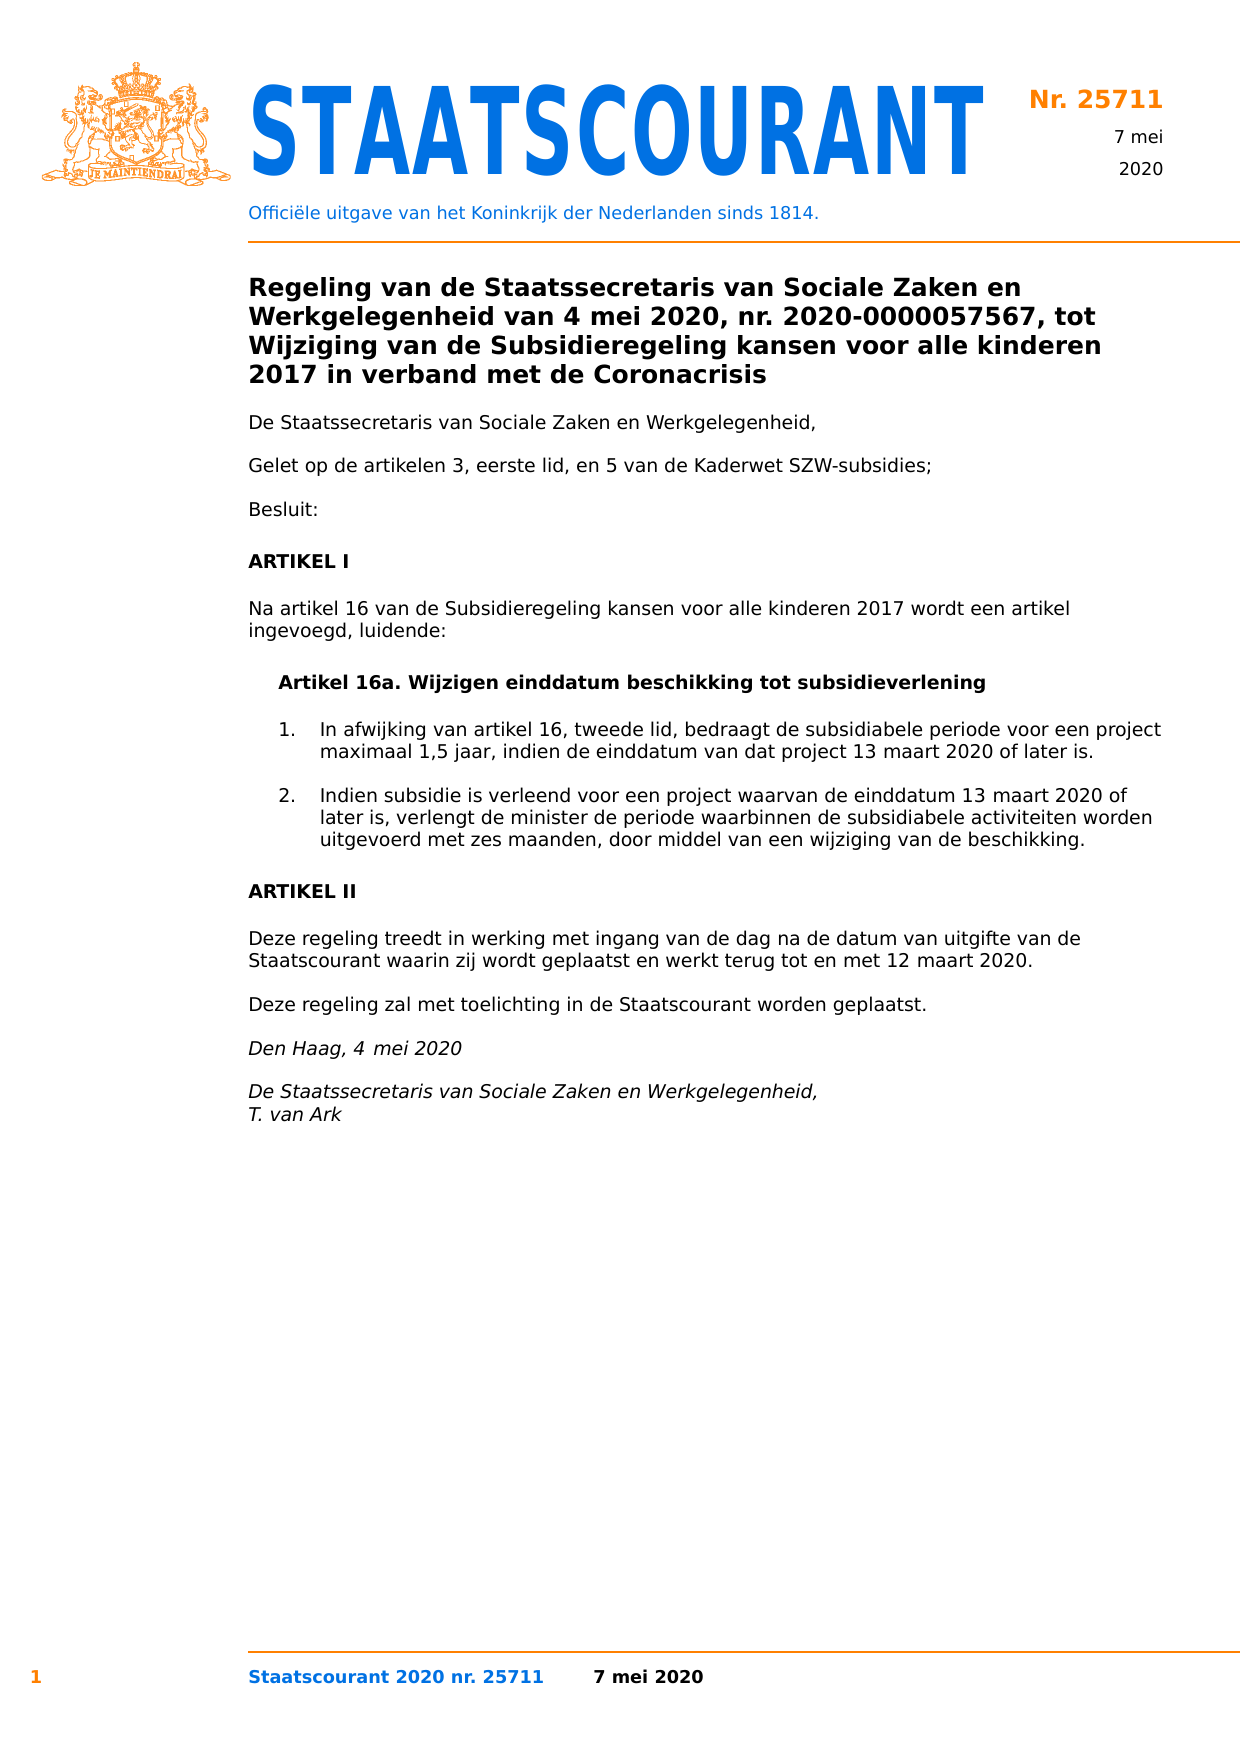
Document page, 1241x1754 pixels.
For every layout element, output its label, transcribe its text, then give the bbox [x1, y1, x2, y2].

text 2. Indien subsidie is verleend voor een project waarvan de einddatum 13 maart 2020 of later is, verlengt de minister de periode waarbinnen de subsidiabele activiteiten worden uitgevoerd met zes maanden, door middel van een wijziging van de beschikking. [278, 785, 1163, 851]
subtitle ARTIKEL II [248, 881, 1163, 903]
text Den Haag, 4 mei 2020 [248, 1038, 1163, 1059]
text Deze regeling treedt in werking met ingang van de dag na de datum van uitgifte van de Staatscourant waarin zij wordt geplaatst en werkt terug tot en met 12 maart 2020. [248, 928, 1163, 972]
text Na artikel 16 van de Subsidieregeling kansen voor alle kinderen 2017 wordt een artikel ingevoegd, luidende: [248, 598, 1163, 642]
table_cell 2020 [998, 153, 1240, 203]
table_cell 7 mei [998, 121, 1240, 153]
table_header [25, 62, 248, 241]
table_header Nr. 25711 [998, 62, 1240, 121]
subtitle Artikel 16a. Wijzigen einddatum beschikking tot subsidieverlening [278, 672, 1163, 694]
subtitle Regeling van de Staatssecretaris van Sociale Zaken en Werkgelegenheid van 4 mei 2020, nr. 2020-0000057567, tot Wijziging van de Subsidieregeling kansen voor alle kinderen 2017 in verband met de Coronacrisis [248, 273, 1163, 390]
text De Staatssecretaris van Sociale Zaken en Werkgelegenheid, [248, 412, 1163, 433]
text 1. In afwijking van artikel 16, tweede lid, bedraagt de subsidiabele periode voor een project maximaal 1,5 jaar, indien de einddatum van dat project 13 maart 2020 of later is. [278, 719, 1163, 763]
picture [41, 62, 231, 186]
table_header STAATSCOURANT [248, 62, 998, 203]
text Deze regeling zal met toelichting in de Staatscourant worden geplaatst. [248, 994, 1163, 1016]
subtitle ARTIKEL I [248, 551, 1163, 573]
text Gelet op de artikelen 3, eerste lid, en 5 van de Kaderwet SZW-subsidies; [248, 455, 1163, 477]
table_cell Officiële uitgave van het Koninkrijk der Nederlanden sinds 1814. [248, 203, 1240, 241]
text Besluit: [248, 499, 1163, 521]
text De Staatssecretaris van Sociale Zaken en Werkgelegenheid, T. van Ark [248, 1081, 1163, 1125]
